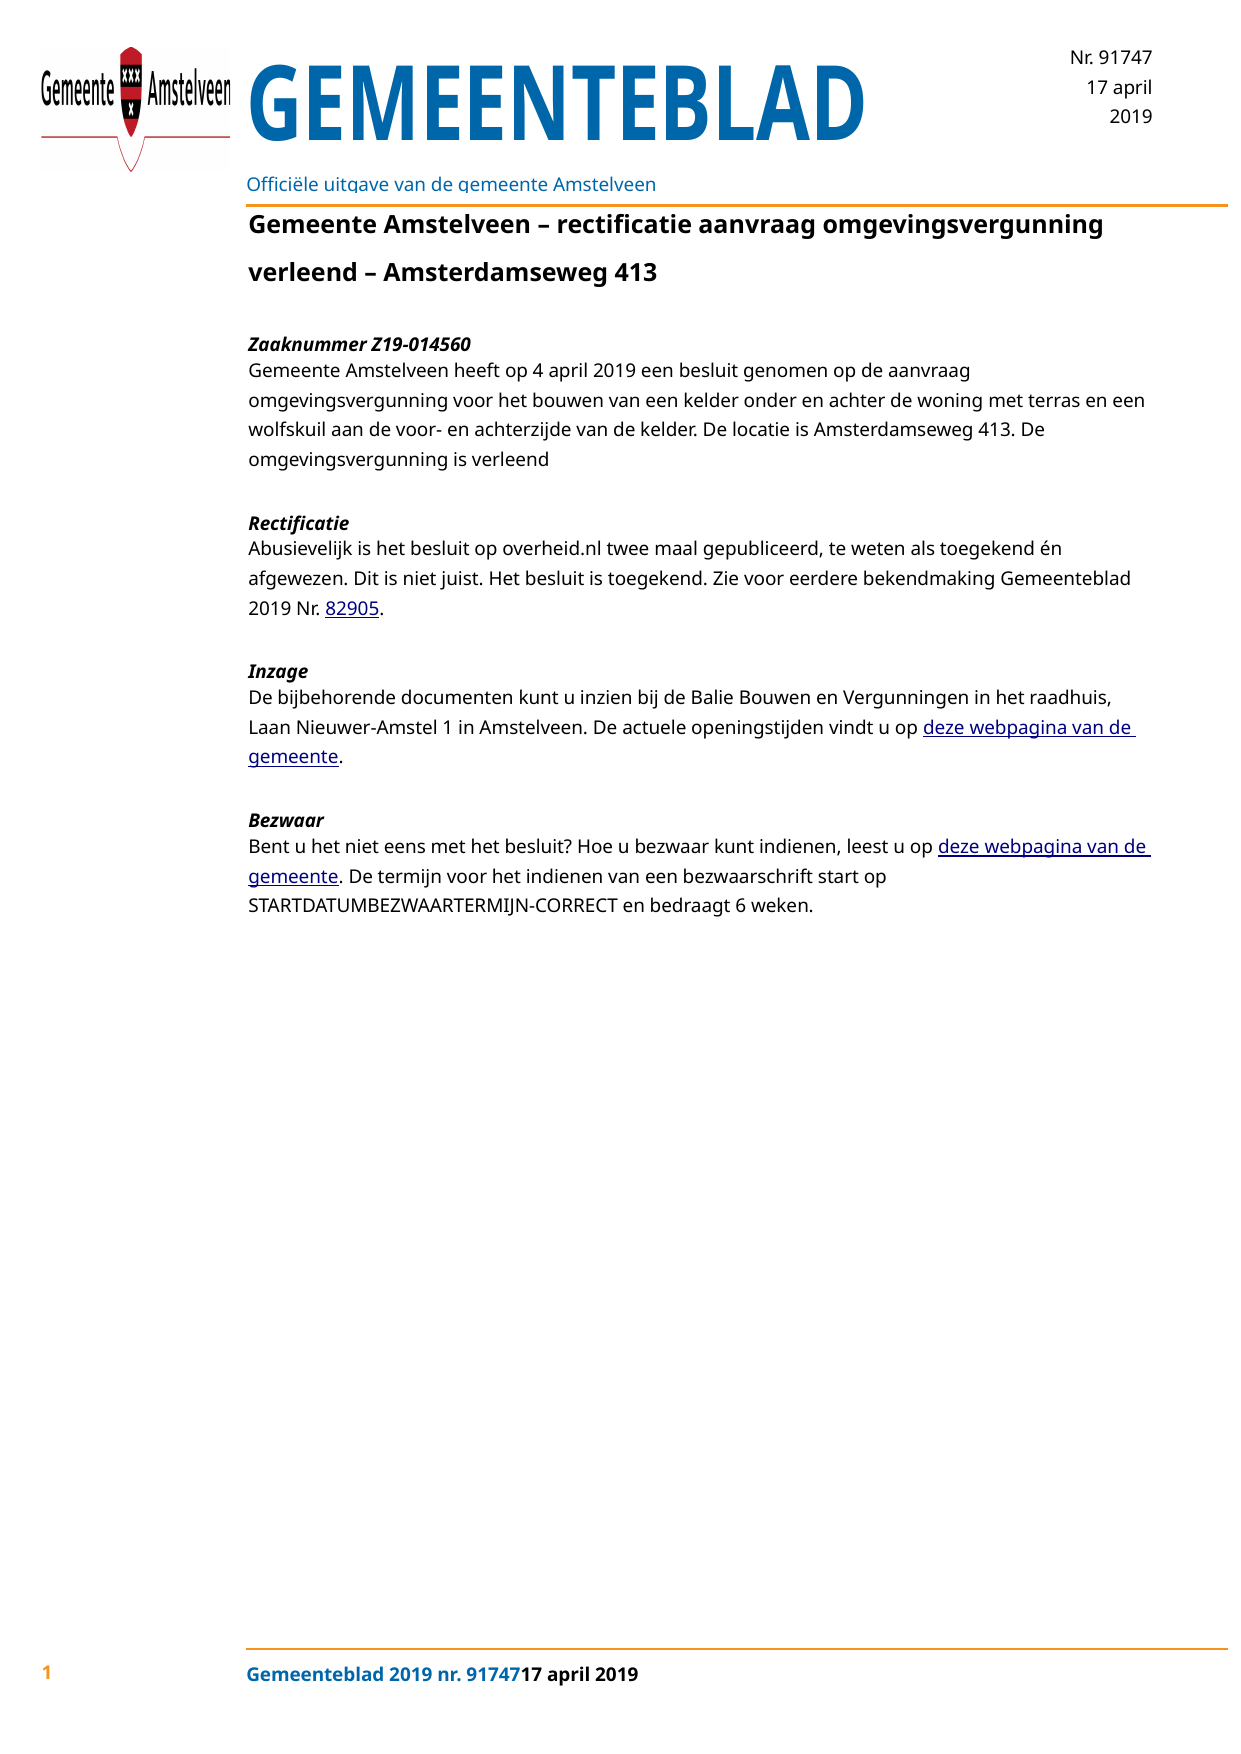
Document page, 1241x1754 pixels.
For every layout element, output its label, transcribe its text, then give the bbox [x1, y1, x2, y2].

text Abusievelijk is het besluit op overheid.nl twee maal gepubliceerd, te weten als toegekend én afgewezen. Dit is niet juist. Het besluit is toegekend. Zie voor eerdere bekendmaking Gemeenteblad 2019 Nr. 82905. [248, 536, 1152, 621]
text De bijbehorende documenten kunt u inzien bij de Balie Bouwen en Vergunningen in het raadhuis, Laan Nieuwer-Amstel 1 in Amstelveen. De actuele openingstijden vindt u op deze webpagina van de gemeente. [248, 684, 1152, 769]
picture [41, 47, 231, 172]
text Inzage [248, 659, 1152, 684]
text Zaaknummer Z19-014560 [248, 331, 1152, 357]
text Rectificatie [248, 510, 1152, 536]
text Gemeente Amstelveen heeft op 4 april 2019 een besluit genomen op de aanvraag omgevingsvergunning voor het bouwen van een kelder onder en achter de woning met terras en een wolfskuil aan de voor- en achterzijde van de kelder. De locatie is Amsterdamseweg 413. De omgevingsvergunning is verleend [248, 357, 1152, 472]
text Gemeente Amstelveen – rectificatie aanvraag omgevingsvergunning verleend – Amsterdamseweg 413 [248, 207, 1152, 288]
text Bezwaar [248, 808, 1152, 833]
text Bent u het niet eens met het besluit? Hoe u bezwaar kunt indienen, leest u op deze webpagina van de gemeente. De termijn voor het indienen van een bezwaarschrift start op STARTDATUMBEZWAARTERMIJN-CORRECT en bedraagt 6 weken. [248, 833, 1152, 918]
